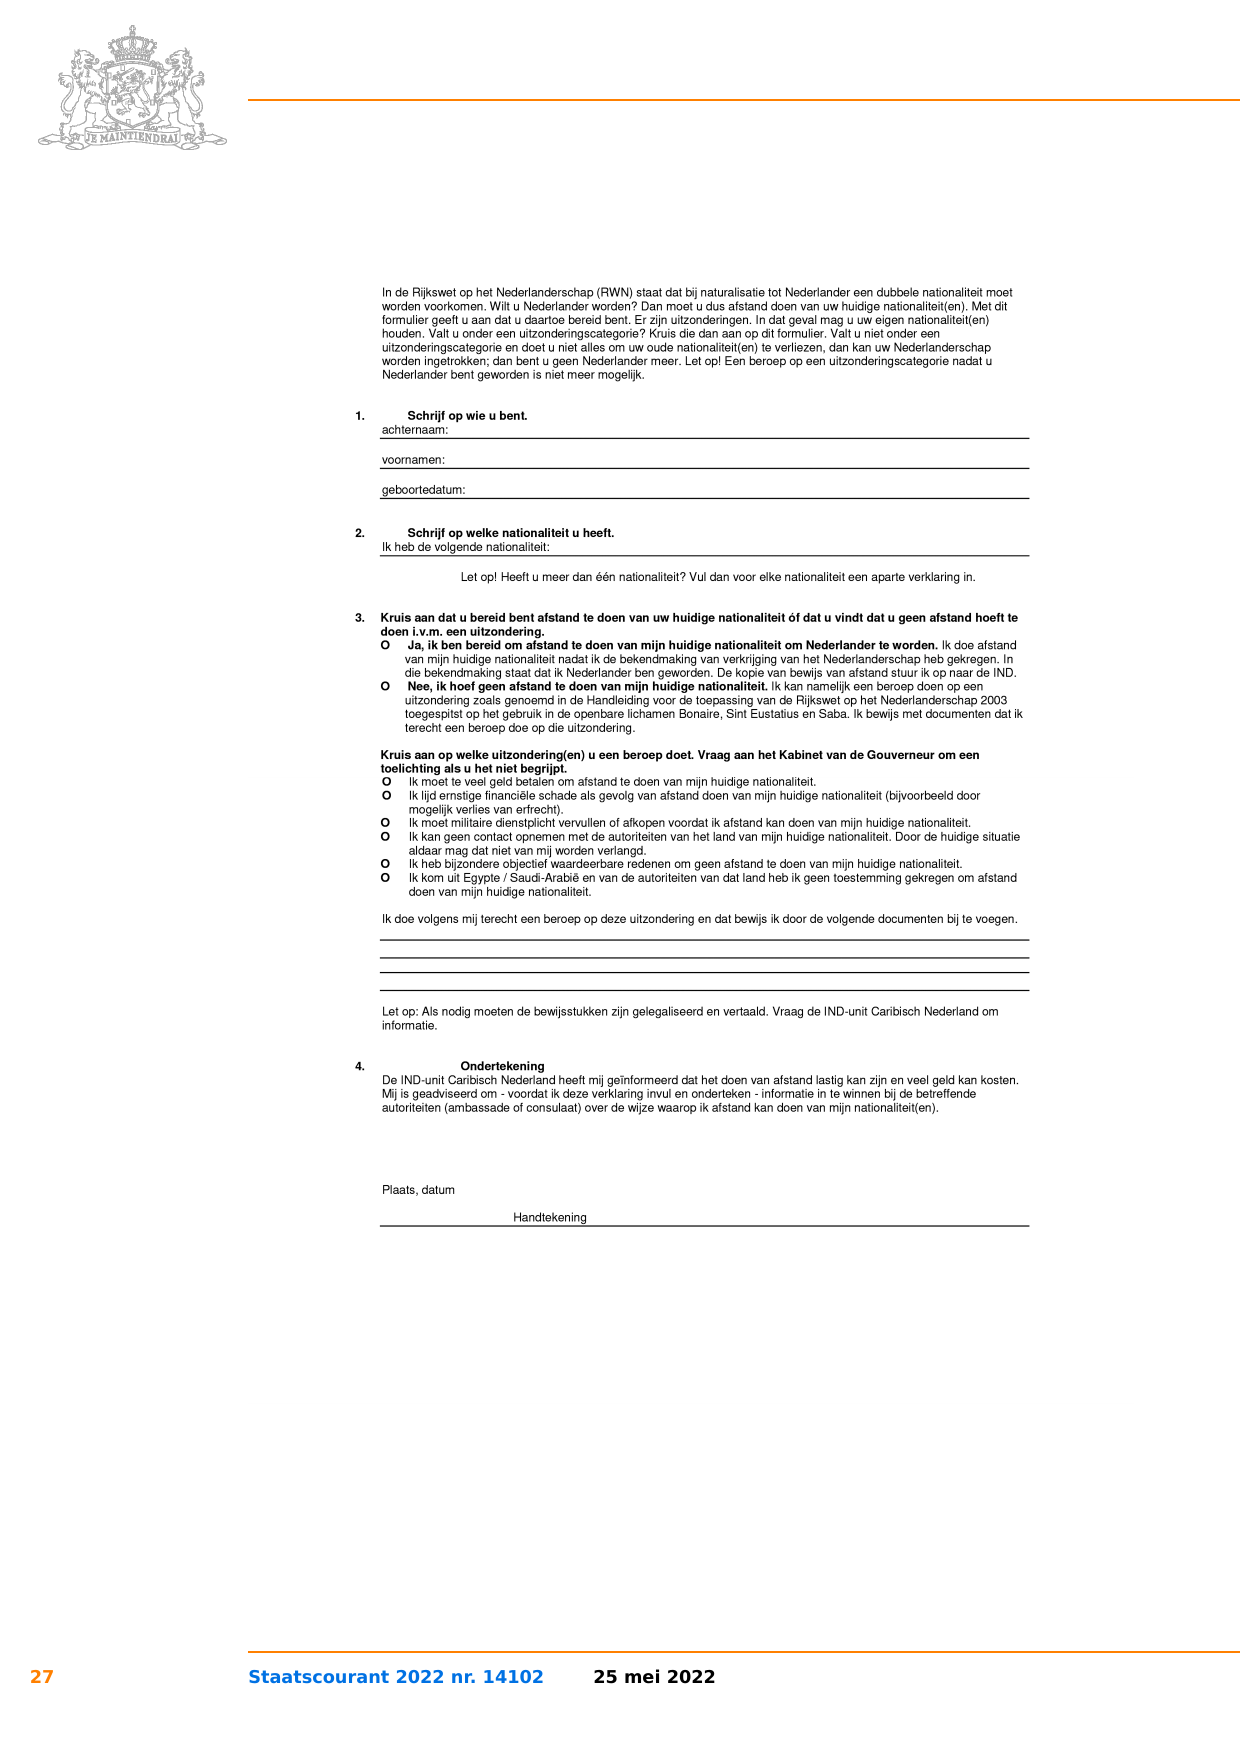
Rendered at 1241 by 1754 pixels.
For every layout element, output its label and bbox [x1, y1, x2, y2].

picture [248, 151, 1134, 1404]
picture [38, 25, 227, 150]
